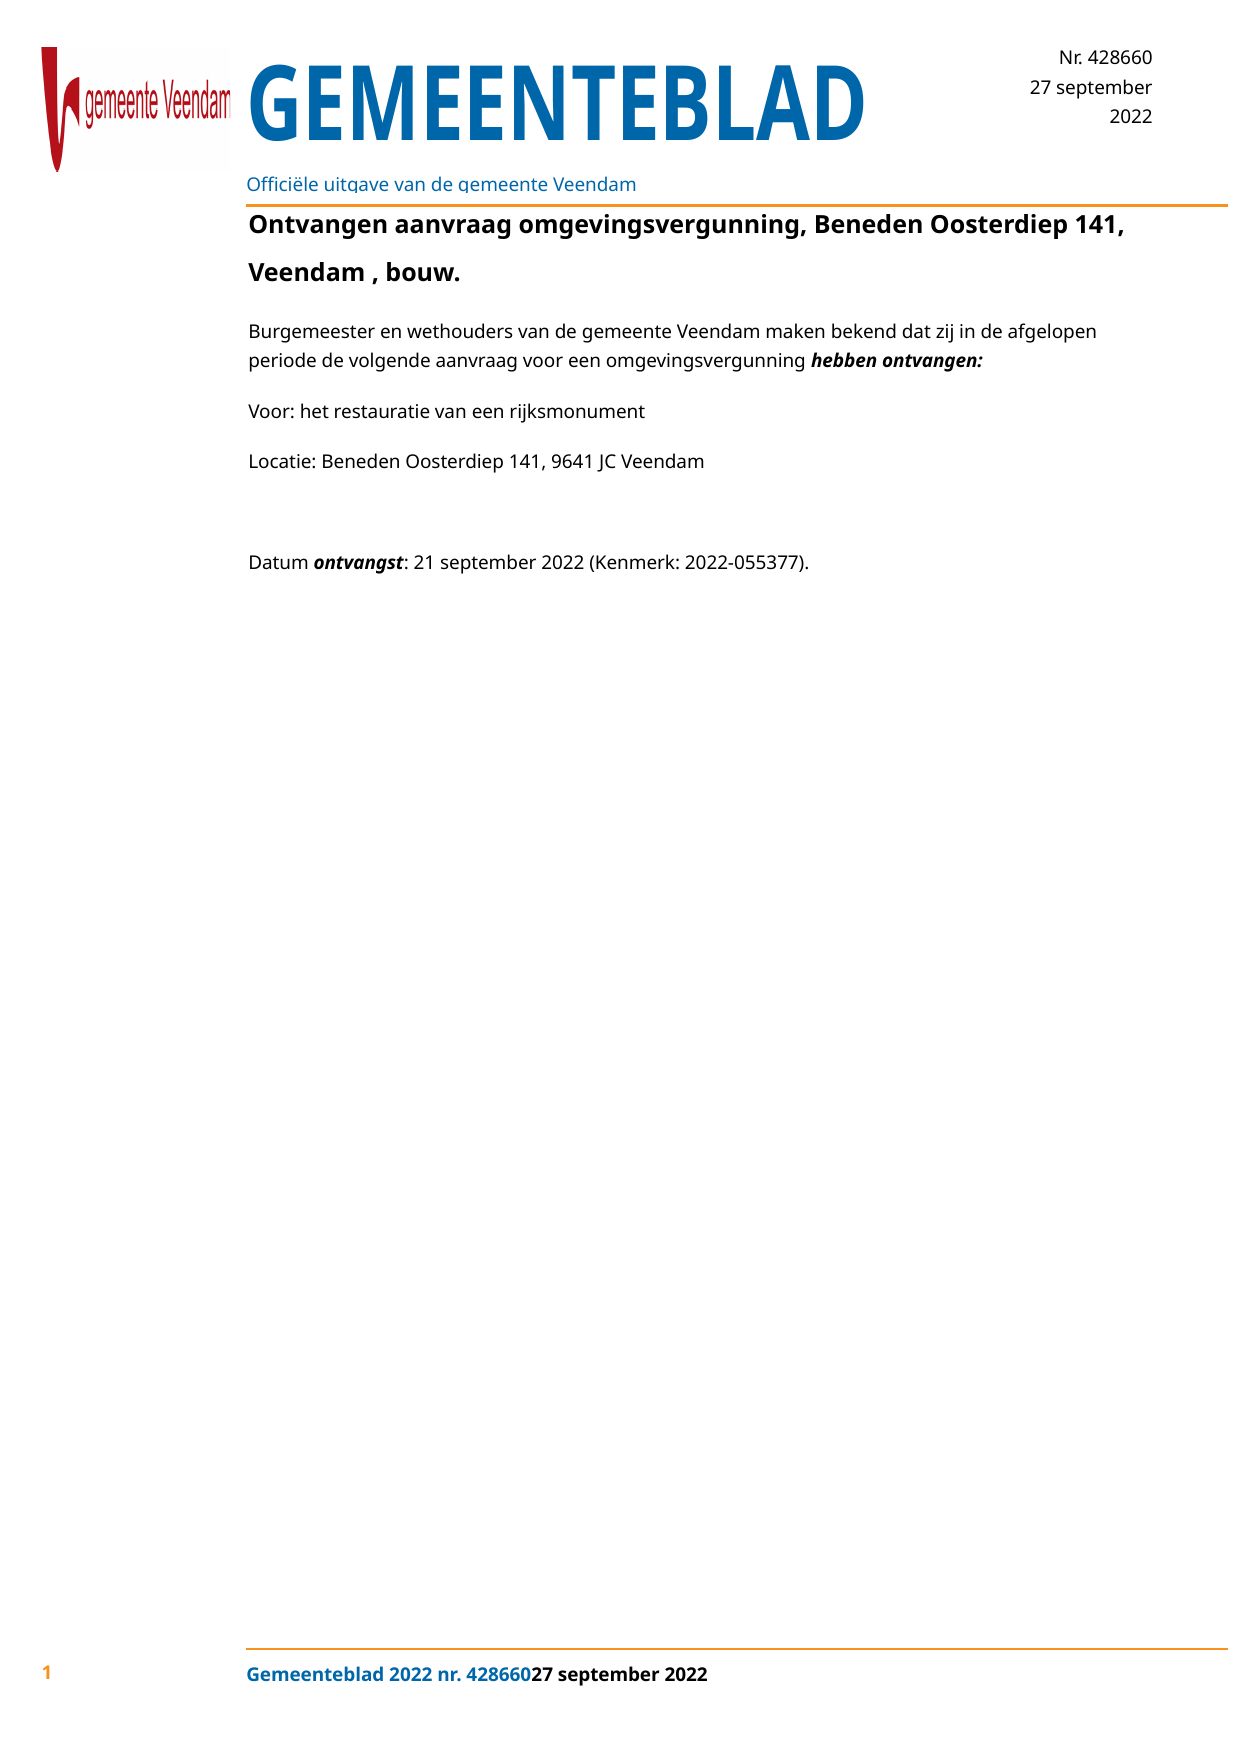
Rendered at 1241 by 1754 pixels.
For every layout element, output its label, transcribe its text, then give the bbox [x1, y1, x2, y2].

text Voor: het restauratie van een rijksmonument [248, 398, 1152, 424]
text Datum ontvangst: 21 september 2022 (Kenmerk: 2022-055377). [248, 549, 1152, 575]
text Locatie: Beneden Oosterdiep 141, 9641 JC Veendam [248, 448, 1152, 474]
text Ontvangen aanvraag omgevingsvergunning, Beneden Oosterdiep 141, Veendam , bouw. [248, 207, 1152, 288]
text Burgemeester en wethouders van de gemeente Veendam maken bekend dat zij in de afgelopen periode de volgende aanvraag voor een omgevingsvergunning hebben ontvangen: [248, 318, 1152, 373]
picture [41, 47, 231, 172]
